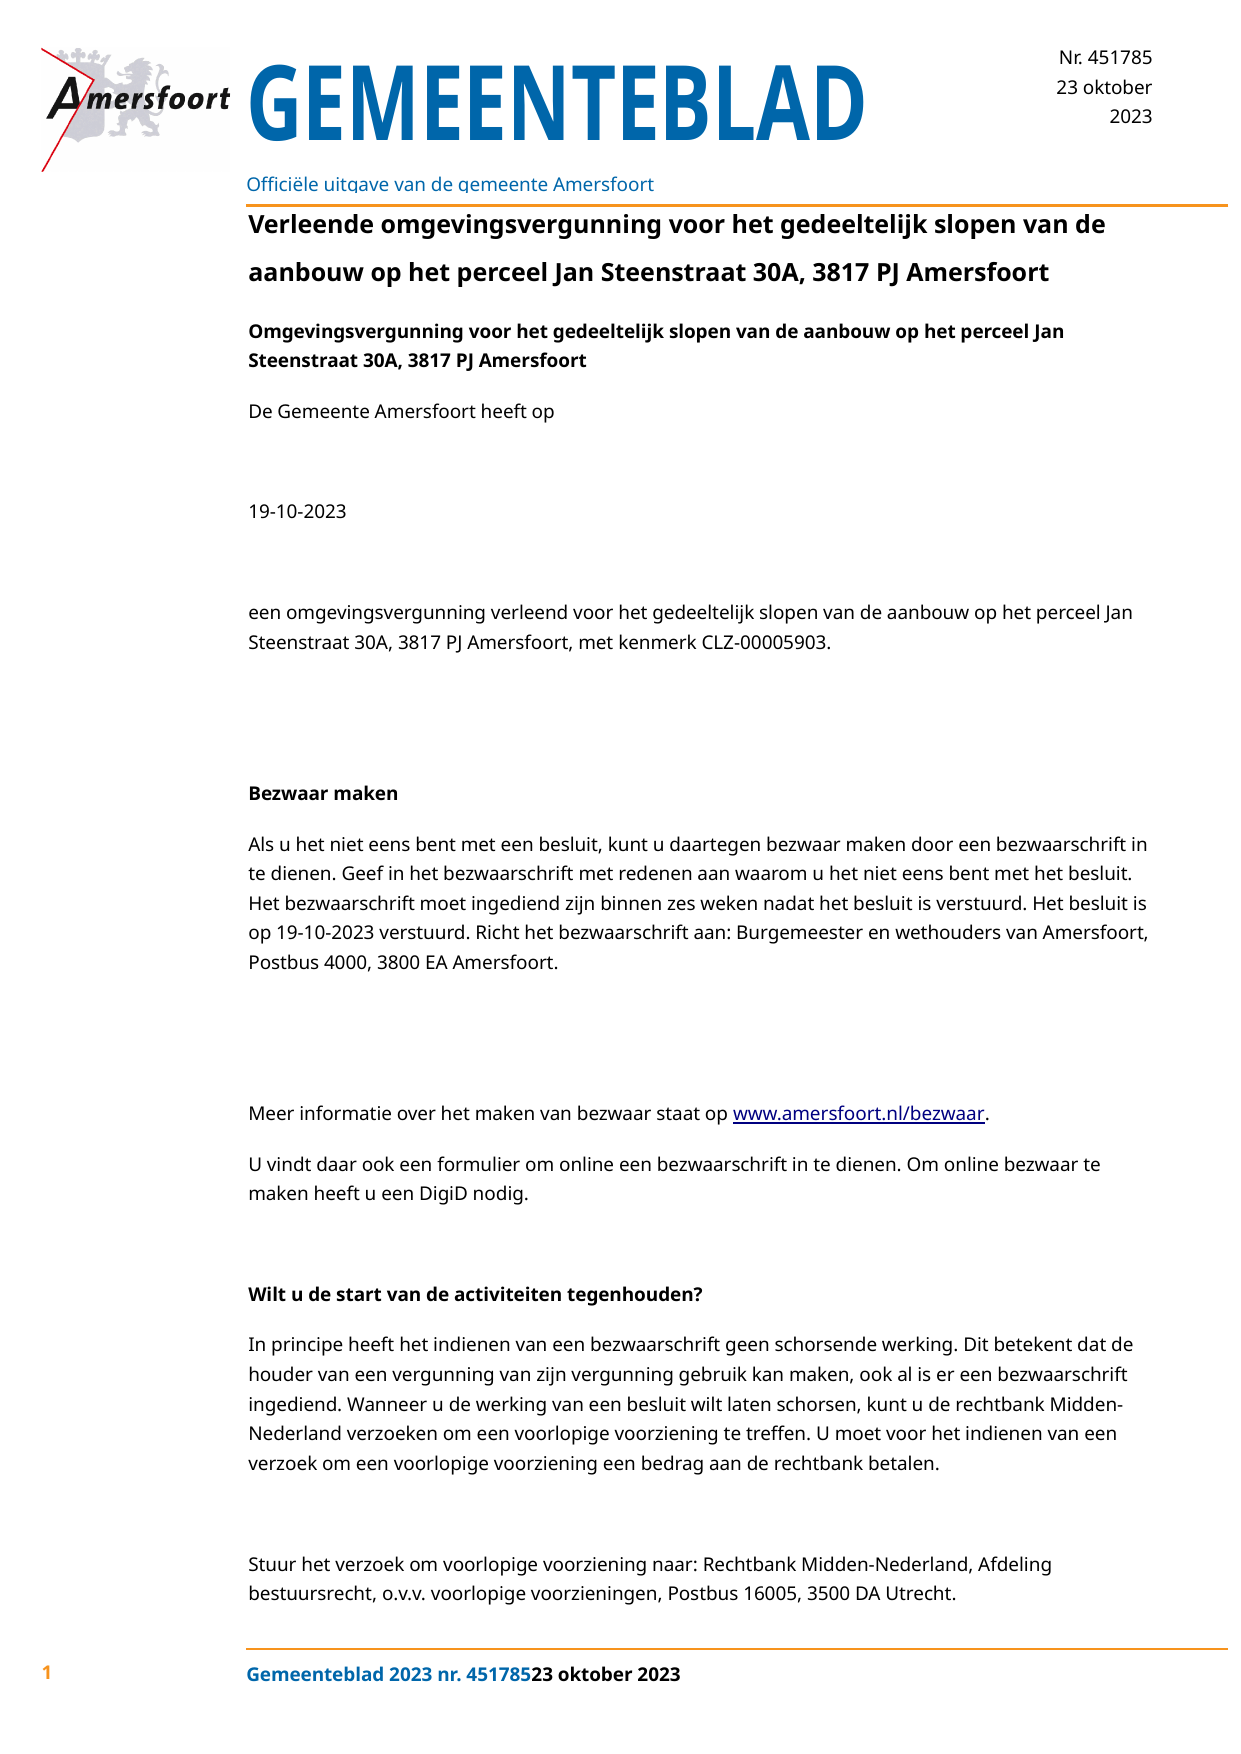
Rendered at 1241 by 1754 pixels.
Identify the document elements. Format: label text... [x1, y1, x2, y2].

text Stuur het verzoek om voorlopige voorziening naar: Rechtbank Midden-Nederland, Afdeling bestuursrecht, o.v.v. voorlopige voorzieningen, Postbus 16005, 3500 DA Utrecht. [248, 1551, 1152, 1606]
text In principe heeft het indienen van een bezwaarschrift geen schorsende werking. Dit betekent dat de houder van een vergunning van zijn vergunning gebruik kan maken, ook al is er een bezwaarschrift ingediend. Wanneer u de werking van een besluit wilt laten schorsen, kunt u de rechtbank Midden-Nederland verzoeken om een voorlopige voorziening te treffen. U moet voor het indienen van een verzoek om een voorlopige voorziening een bedrag aan de rechtbank betalen. [248, 1332, 1152, 1476]
text De Gemeente Amersfoort heeft op [248, 398, 1152, 424]
picture [41, 47, 231, 172]
text Bezwaar maken [248, 780, 1152, 806]
text Omgevingsvergunning voor het gedeeltelijk slopen van de aanbouw op het perceel Jan Steenstraat 30A, 3817 PJ Amersfoort [248, 318, 1152, 373]
text Wilt u de start van de activiteiten tegenhouden? [248, 1281, 1152, 1307]
text Meer informatie over het maken van bezwaar staat op www.amersfoort.nl/bezwaar. [248, 1100, 1152, 1126]
text 19-10-2023 [248, 499, 1152, 524]
text U vindt daar ook een formulier om online een bezwaarschrift in te dienen. Om online bezwaar te maken heeft u een DigiD nodig. [248, 1151, 1152, 1206]
text Als u het niet eens bent met een besluit, kunt u daartegen bezwaar maken door een bezwaarschrift in te dienen. Geef in het bezwaarschrift met redenen aan waarom u het niet eens bent met het besluit. Het bezwaarschrift moet ingediend zijn binnen zes weken nadat het besluit is verstuurd. Het besluit is op 19-10-2023 verstuurd. Richt het bezwaarschrift aan: Burgemeester en wethouders van Amersfoort, Postbus 4000, 3800 EA Amersfoort. [248, 831, 1152, 975]
text een omgevingsvergunning verleend voor het gedeeltelijk slopen van de aanbouw op het perceel Jan Steenstraat 30A, 3817 PJ Amersfoort, met kenmerk CLZ-00005903. [248, 599, 1152, 655]
text Verleende omgevingsvergunning voor het gedeeltelijk slopen van de aanbouw op het perceel Jan Steenstraat 30A, 3817 PJ Amersfoort [248, 207, 1152, 288]
